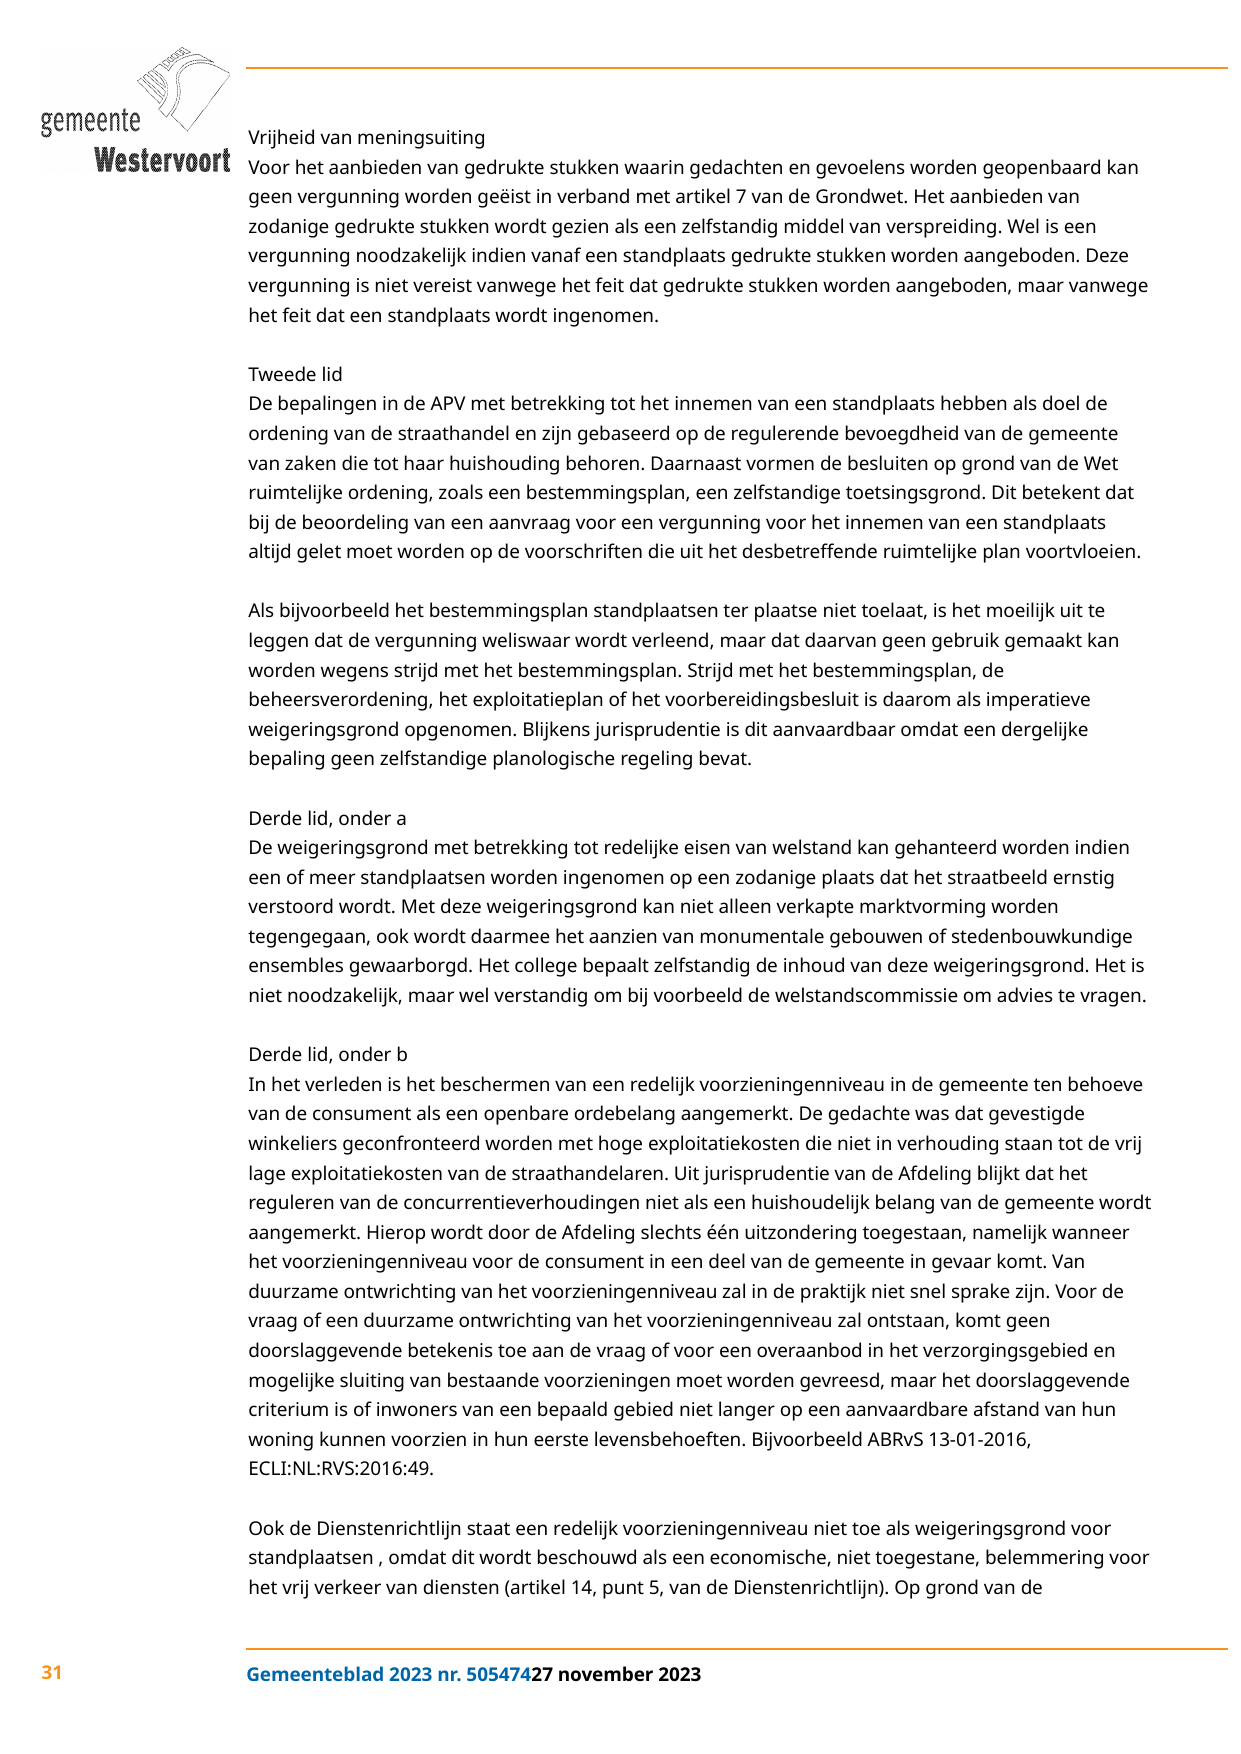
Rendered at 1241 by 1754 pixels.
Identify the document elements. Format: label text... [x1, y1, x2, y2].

text De bepalingen in de APV met betrekking tot het innemen van een standplaats hebben als doel de ordening van de straathandel en zijn gebaseerd op de regulerende bevoegdheid van de gemeente van zaken die tot haar huishouding behoren. Daarnaast vormen de besluiten op grond van de Wet ruimtelijke ordening, zoals een bestemmingsplan, een zelfstandige toetsingsgrond. Dit betekent dat bij de beoordeling van een aanvraag voor een vergunning voor het innemen van een standplaats altijd gelet moet worden op de voorschriften die uit het desbetreffende ruimtelijke plan voortvloeien. [248, 391, 1152, 564]
text Derde lid, onder a [248, 805, 1152, 831]
text Voor het aanbieden van gedrukte stukken waarin gedachten en gevoelens worden geopenbaard kan geen vergunning worden geëist in verband met artikel 7 van de Grondwet. Het aanbieden van zodanige gedrukte stukken wordt gezien als een zelfstandig middel van verspreiding. Wel is een vergunning noodzakelijk indien vanaf een standplaats gedrukte stukken worden aangeboden. Deze vergunning is niet vereist vanwege het feit dat gedrukte stukken worden aangeboden, maar vanwege het feit dat een standplaats wordt ingenomen. [248, 154, 1152, 328]
text Ook de Dienstenrichtlijn staat een redelijk voorzieningenniveau niet toe als weigeringsgrond voor standplaatsen , omdat dit wordt beschouwd als een economische, niet toegestane, belemmering voor het vrij verkeer van diensten (artikel 14, punt 5, van de Dienstenrichtlijn). Op grond van de [248, 1515, 1152, 1600]
text In het verleden is het beschermen van een redelijk voorzieningenniveau in de gemeente ten behoeve van de consument als een openbare ordebelang aangemerkt. De gedachte was dat gevestigde winkeliers geconfronteerd worden met hoge exploitatiekosten die niet in verhouding staan tot de vrij lage exploitatiekosten van de straathandelaren. Uit jurisprudentie van de Afdeling blijkt dat het reguleren van de concurrentieverhoudingen niet als een huishoudelijk belang van de gemeente wordt aangemerkt. Hierop wordt door de Afdeling slechts één uitzondering toegestaan, namelijk wanneer het voorzieningenniveau voor de consument in een deel van de gemeente in gevaar komt. Van duurzame ontwrichting van het voorzieningenniveau zal in de praktijk niet snel sprake zijn. Voor de vraag of een duurzame ontwrichting van het voorzieningenniveau zal ontstaan, komt geen doorslaggevende betekenis toe aan de vraag of voor een overaanbod in het verzorgingsgebied en mogelijke sluiting van bestaande voorzieningen moet worden gevreesd, maar het doorslaggevende criterium is of inwoners van een bepaald gebied niet langer op een aanvaardbare afstand van hun woning kunnen voorzien in hun eerste levensbehoeften. Bijvoorbeeld ABRvS 13-01-2016, ECLI:NL:RVS:2016:49. [248, 1071, 1152, 1481]
text De weigeringsgrond met betrekking tot redelijke eisen van welstand kan gehanteerd worden indien een of meer standplaatsen worden ingenomen op een zodanige plaats dat het straatbeeld ernstig verstoord wordt. Met deze weigeringsgrond kan niet alleen verkapte marktvorming worden tegengegaan, ook wordt daarmee het aanzien van monumentale gebouwen of stedenbouwkundige ensembles gewaarborgd. Het college bepaalt zelfstandig de inhoud van deze weigeringsgrond. Het is niet noodzakelijk, maar wel verstandig om bij voorbeeld de welstandscommissie om advies te vragen. [248, 834, 1152, 1008]
text Tweede lid [248, 361, 1152, 387]
text Derde lid, onder b [248, 1041, 1152, 1067]
picture [41, 47, 231, 172]
text Vrijheid van meningsuiting [248, 124, 1152, 150]
text Als bijvoorbeeld het bestemmingsplan standplaatsen ter plaatse niet toelaat, is het moeilijk uit te leggen dat de vergunning weliswaar wordt verleend, maar dat daarvan geen gebruik gemaakt kan worden wegens strijd met het bestemmingsplan. Strijd met het bestemmingsplan, de beheersverordening, het exploitatieplan of het voorbereidingsbesluit is daarom als imperatieve weigeringsgrond opgenomen. Blijkens jurisprudentie is dit aanvaardbaar omdat een dergelijke bepaling geen zelfstandige planologische regeling bevat. [248, 598, 1152, 771]
